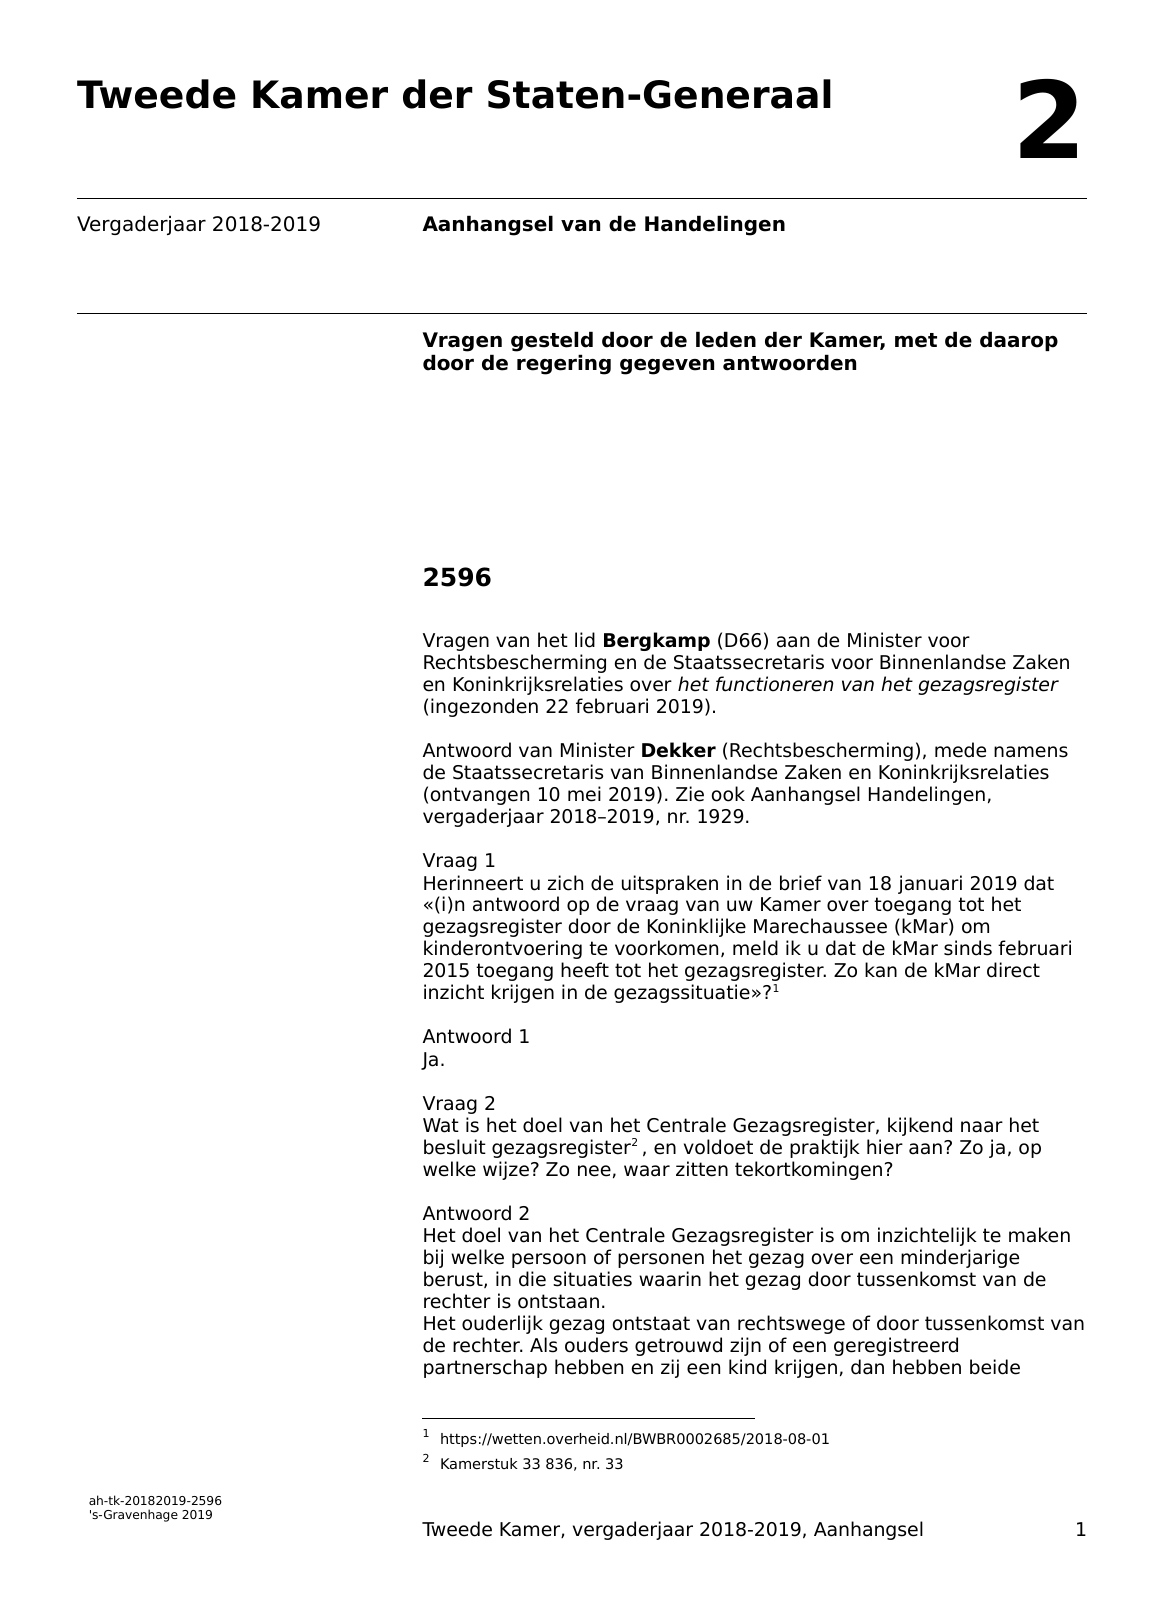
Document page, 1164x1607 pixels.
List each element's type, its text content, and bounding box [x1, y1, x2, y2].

table_header 2 [886, 59, 1087, 198]
text Kamerstuk 33 836, nr. 33 [422, 1452, 1087, 1474]
text 's-Gravenhage 2019 [88, 1508, 323, 1522]
text Ja. [422, 1048, 1087, 1070]
text ah-tk-20182019-2596 [88, 1494, 323, 1508]
table_cell Aanhangsel van de Handelingen [422, 199, 1087, 313]
text Vraag 1 [422, 850, 1087, 872]
table_cell Vergaderjaar 2018-2019 [77, 199, 422, 313]
table_cell Vragen gesteld door de leden der Kamer, met de daarop door de regering gegeven antwoorden [422, 314, 1087, 375]
text https://wetten.overheid.nl/BWBR0002685/2018-08-01 [422, 1427, 1087, 1449]
text Vragen van het lid Bergkamp (D66) aan de Minister voor Rechtsbescherming en de Staatssecretaris voor Binnenlandse Zaken en Koninkrijksrelaties over het functioneren van het gezagsregister (ingezonden 22 februari 2019). [422, 630, 1087, 718]
text Vraag 2 [422, 1093, 1087, 1114]
text Wat is het doel van het Centrale Gezagsregister, kijkend naar het besluit gezagsregister, en voldoet de praktijk hier aan? Zo ja, op welke wijze? Zo nee, waar zitten tekortkomingen? [422, 1114, 1087, 1181]
text Antwoord 2 [422, 1203, 1087, 1225]
text Antwoord 1 [422, 1026, 1087, 1048]
table_header Tweede Kamer der Staten-Generaal [77, 59, 886, 198]
table_cell [77, 314, 422, 375]
text Het doel van het Centrale Gezagsregister is om inzichtelijk te maken bij welke persoon of personen het gezag over een minderjarige berust, in die situaties waarin het gezag door tussenkomst van de rechter is ontstaan. [422, 1225, 1087, 1313]
text 2596 [422, 563, 1087, 592]
text Herinneert u zich de uitspraken in de brief van 18 januari 2019 dat «(i)n antwoord op de vraag van uw Kamer over toegang tot het gezagsregister door de Koninklijke Marechaussee (kMar) om kinderontvoering te voorkomen, meld ik u dat de kMar sinds februari 2015 toegang heeft tot het gezagsregister. Zo kan de kMar direct inzicht krijgen in de gezagssituatie»? [422, 872, 1087, 1004]
text Het ouderlijk gezag ontstaat van rechtswege of door tussenkomst van de rechter. Als ouders getrouwd zijn of een geregistreerd partnerschap hebben en zij een kind krijgen, dan hebben beide [422, 1313, 1087, 1378]
text Antwoord van Minister Dekker (Rechtsbescherming), mede namens de Staatssecretaris van Binnenlandse Zaken en Koninkrijksrelaties (ontvangen 10 mei 2019). Zie ook Aanhangsel Handelingen, vergaderjaar 2018–2019, nr. 1929. [422, 740, 1087, 828]
